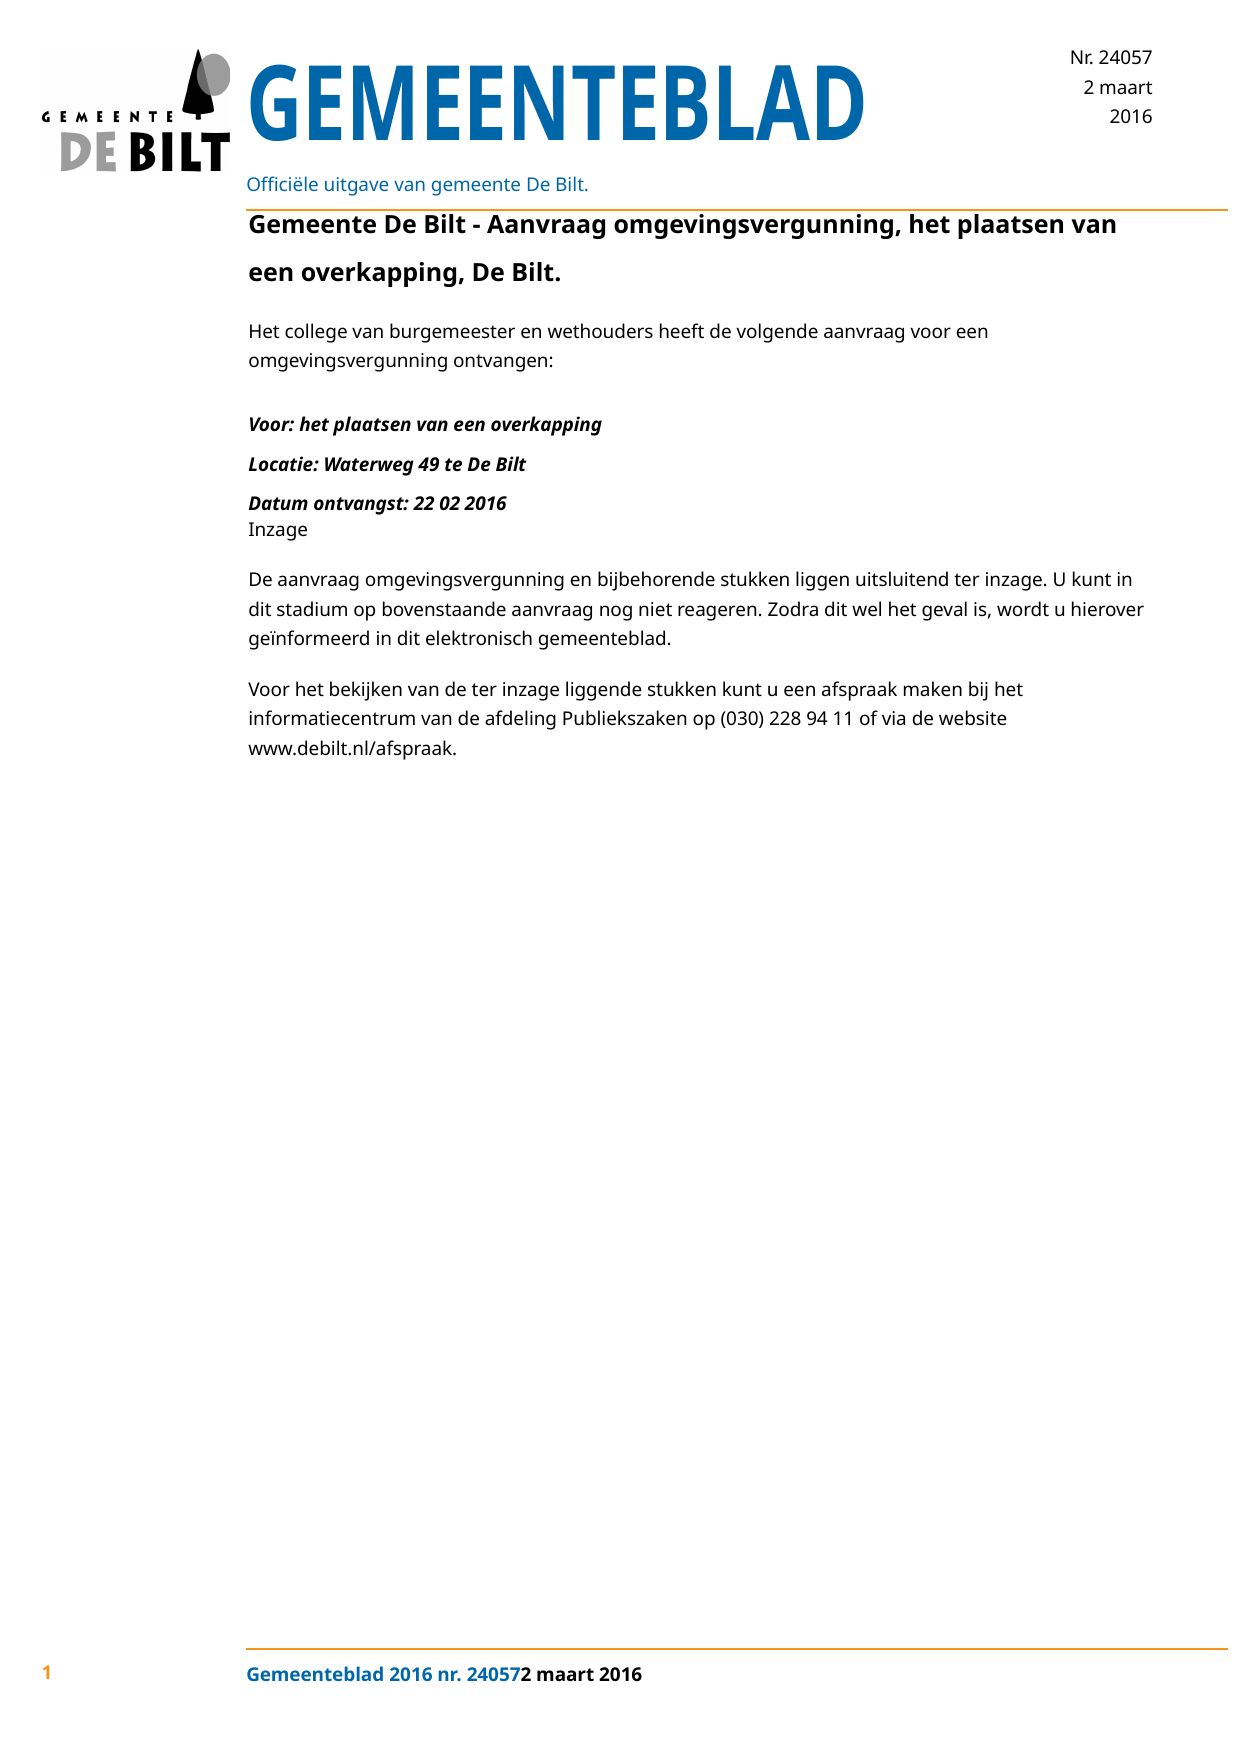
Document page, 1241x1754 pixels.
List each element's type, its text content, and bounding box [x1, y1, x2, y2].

text De aanvraag omgevingsvergunning en bijbehorende stukken liggen uitsluitend ter inzage. U kunt in dit stadium op bovenstaande aanvraag nog niet reageren. Zodra dit wel het geval is, wordt u hierover geïnformeerd in dit elektronisch gemeenteblad. [248, 566, 1152, 651]
text Het college van burgemeester en wethouders heeft de volgende aanvraag voor een omgevingsvergunning ontvangen: [248, 318, 1152, 373]
text Datum ontvangst: 22 02 2016 [248, 490, 1152, 516]
text Gemeente De Bilt - Aanvraag omgevingsvergunning, het plaatsen van een overkapping, De Bilt. [248, 211, 1152, 288]
text Inzage [248, 516, 1152, 541]
text Locatie: Waterweg 49 te De Bilt [248, 451, 1152, 476]
text Voor het bekijken van de ter inzage liggende stukken kunt u een afspraak maken bij het informatiecentrum van de afdeling Publiekszaken op (030) 228 94 11 of via de website www.debilt.nl/afspraak. [248, 676, 1152, 761]
text Voor: het plaatsen van een overkapping [248, 411, 1152, 437]
picture [41, 47, 231, 172]
